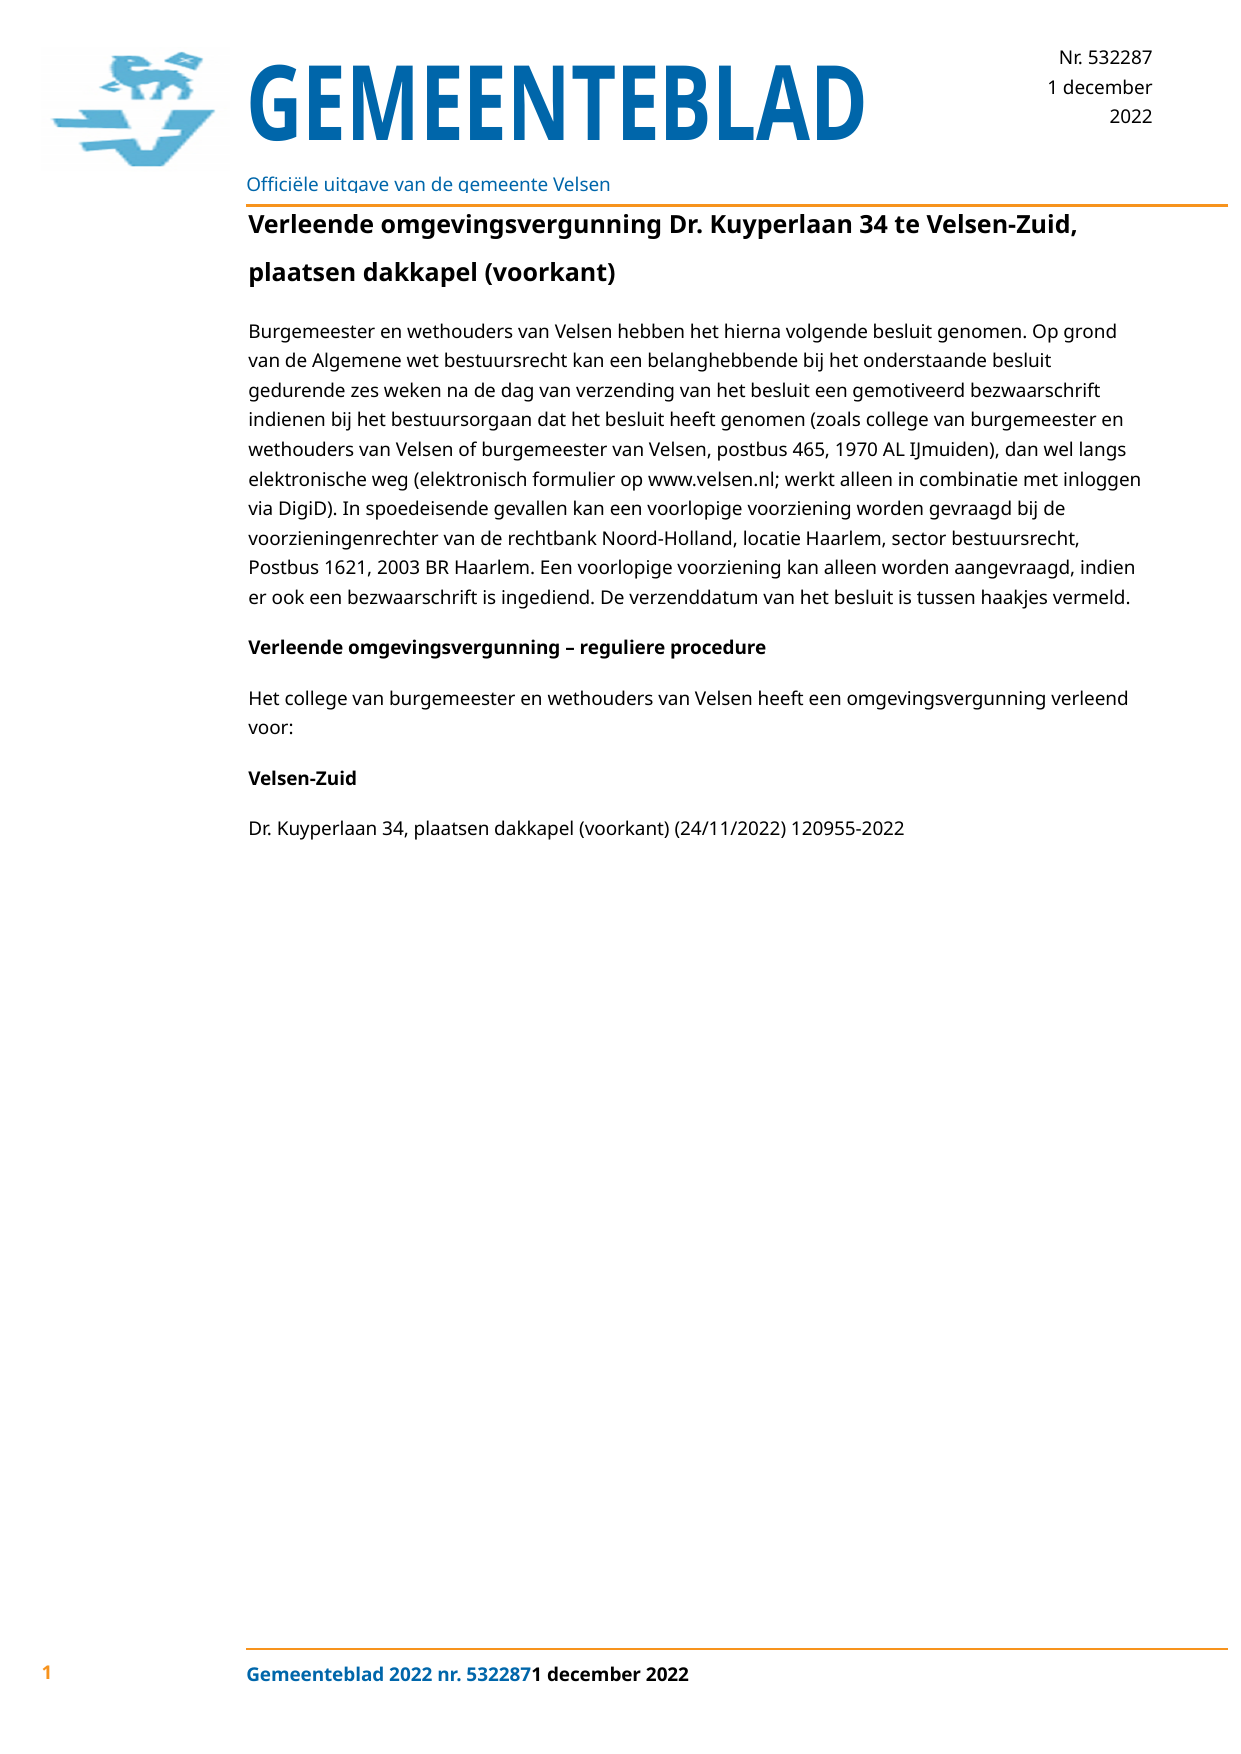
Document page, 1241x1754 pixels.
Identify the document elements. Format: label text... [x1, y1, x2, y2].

text Burgemeester en wethouders van Velsen hebben het hierna volgende besluit genomen. Op grond van de Algemene wet bestuursrecht kan een belanghebbende bij het onderstaande besluit gedurende zes weken na de dag van verzending van het besluit een gemotiveerd bezwaarschrift indienen bij het bestuursorgaan dat het besluit heeft genomen (zoals college van burgemeester en wethouders van Velsen of burgemeester van Velsen, postbus 465, 1970 AL IJmuiden), dan wel langs elektronische weg (elektronisch formulier op www.velsen.nl; werkt alleen in combinatie met inloggen via DigiD). In spoedeisende gevallen kan een voorlopige voorziening worden gevraagd bij de voorzieningenrechter van de rechtbank Noord-Holland, locatie Haarlem, sector bestuursrecht, Postbus 1621, 2003 BR Haarlem. Een voorlopige voorziening kan alleen worden aangevraagd, indien er ook een bezwaarschrift is ingediend. De verzenddatum van het besluit is tussen haakjes vermeld. [248, 318, 1152, 610]
text Verleende omgevingsvergunning – reguliere procedure [248, 634, 1152, 660]
text Het college van burgemeester en wethouders van Velsen heeft een omgevingsvergunning verleend voor: [248, 685, 1152, 740]
text Verleende omgevingsvergunning Dr. Kuyperlaan 34 te Velsen-Zuid, plaatsen dakkapel (voorkant) [248, 207, 1152, 288]
picture [41, 47, 231, 172]
text Dr. Kuyperlaan 34, plaatsen dakkapel (voorkant) (24/11/2022) 120955-2022 [248, 815, 1152, 841]
text Velsen-Zuid [248, 765, 1152, 791]
